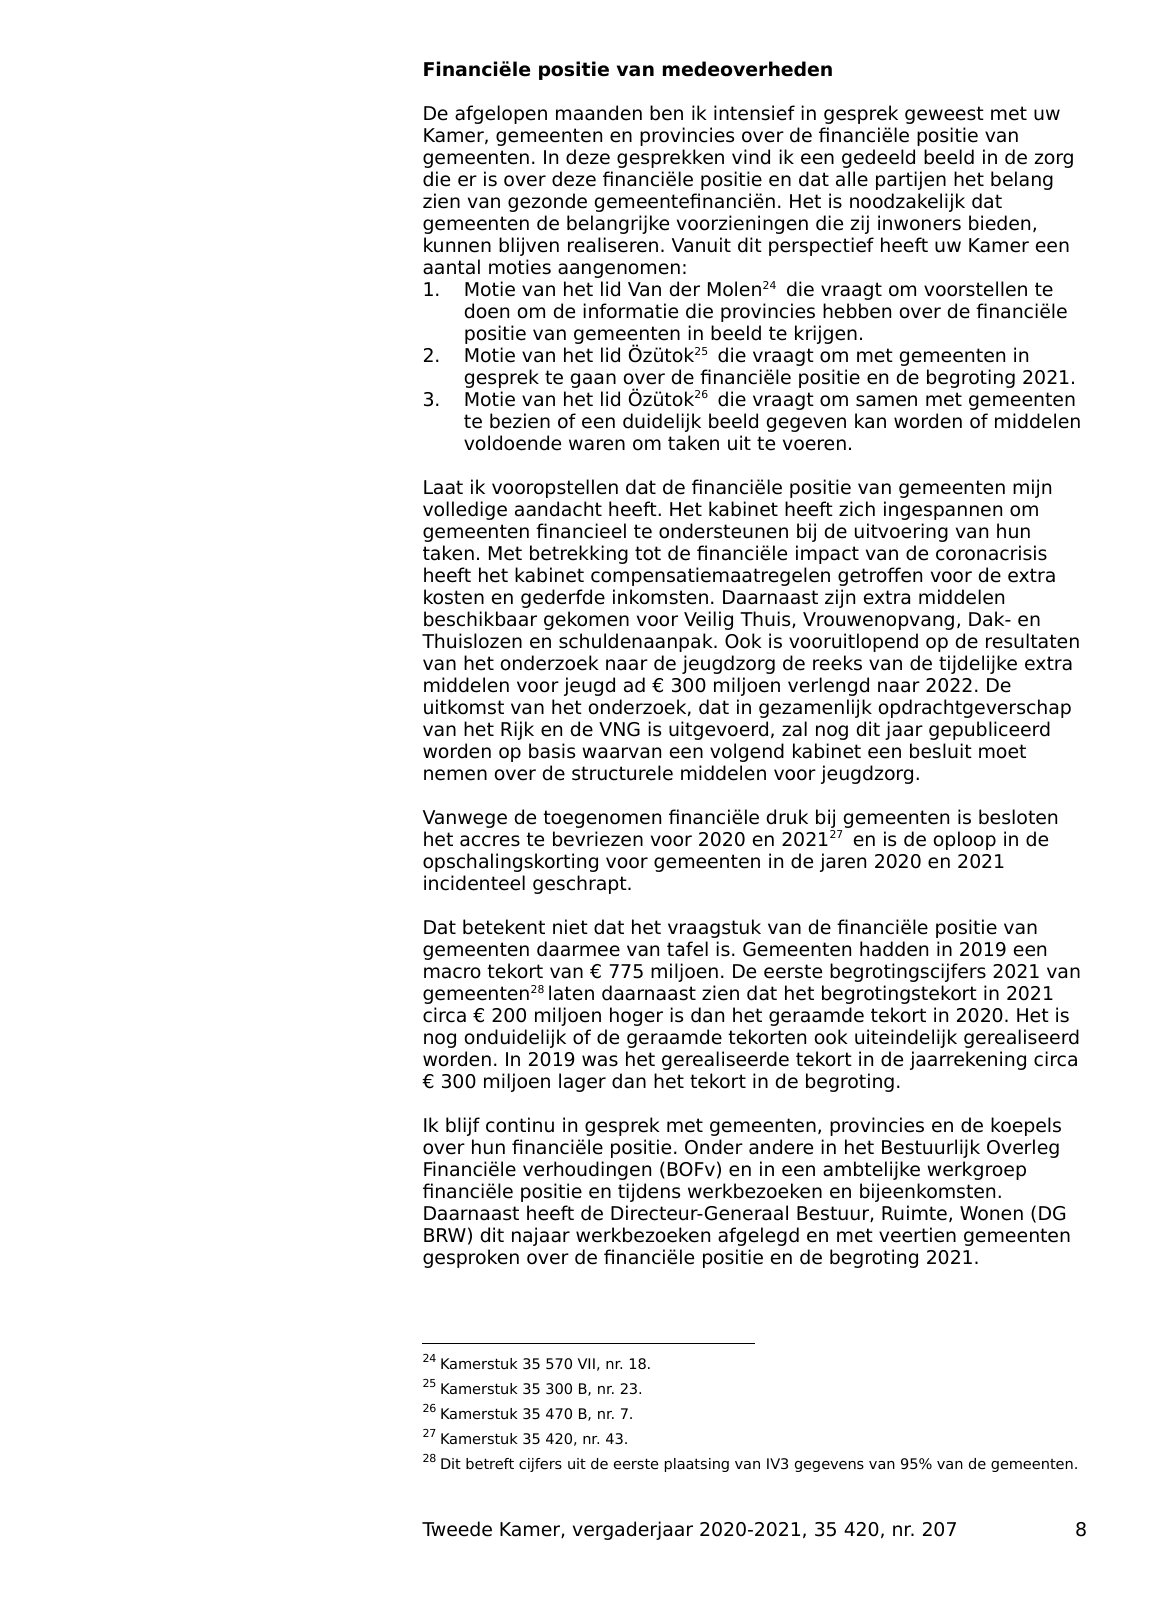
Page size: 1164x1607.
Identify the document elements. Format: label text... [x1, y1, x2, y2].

text Kamerstuk 35 300 B, nr. 23. [422, 1377, 1087, 1399]
text Laat ik vooropstellen dat de financiële positie van gemeenten mijn volledige aandacht heeft. Het kabinet heeft zich ingespannen om gemeenten financieel te ondersteunen bij de uitvoering van hun taken. Met betrekking tot de financiële impact van de coronacrisis heeft het kabinet compensatiemaatregelen getroffen voor de extra kosten en gederfde inkomsten. Daarnaast zijn extra middelen beschikbaar gekomen voor Veilig Thuis, Vrouwenopvang, Dak- en Thuislozen en schuldenaanpak. Ook is vooruitlopend op de resultaten van het onderzoek naar de jeugdzorg de reeks van de tijdelijke extra middelen voor jeugd ad € 300 miljoen verlengd naar 2022. De uitkomst van het onderzoek, dat in gezamenlijk opdrachtgeverschap van het Rijk en de VNG is uitgevoerd, zal nog dit jaar gepubliceerd worden op basis waarvan een volgend kabinet een besluit moet nemen over de structurele middelen voor jeugdzorg. [422, 477, 1087, 785]
text Kamerstuk 35 420, nr. 43. [422, 1427, 1087, 1449]
text 3. Motie van het lid Özütok die vraagt om samen met gemeenten te bezien of een duidelijk beeld gegeven kan worden of middelen voldoende waren om taken uit te voeren. [422, 389, 1087, 455]
text 2. Motie van het lid Özütok die vraagt om met gemeenten in gesprek te gaan over de financiële positie en de begroting 2021. [422, 345, 1087, 389]
text Dat betekent niet dat het vraagstuk van de financiële positie van gemeenten daarmee van tafel is. Gemeenten hadden in 2019 een macro tekort van € 775 miljoen. De eerste begrotingscijfers 2021 van gemeentenlaten daarnaast zien dat het begrotingstekort in 2021 circa € 200 miljoen hoger is dan het geraamde tekort in 2020. Het is nog onduidelijk of de geraamde tekorten ook uiteindelijk gerealiseerd worden. In 2019 was het gerealiseerde tekort in de jaarrekening circa € 300 miljoen lager dan het tekort in de begroting. [422, 917, 1087, 1093]
text Vanwege de toegenomen financiële druk bij gemeenten is besloten het accres te bevriezen voor 2020 en 2021 en is de oploop in de opschalingskorting voor gemeenten in de jaren 2020 en 2021 incidenteel geschrapt. [422, 807, 1087, 895]
text De afgelopen maanden ben ik intensief in gesprek geweest met uw Kamer, gemeenten en provincies over de financiële positie van gemeenten. In deze gesprekken vind ik een gedeeld beeld in de zorg die er is over deze financiële positie en dat alle partijen het belang zien van gezonde gemeentefinanciën. Het is noodzakelijk dat gemeenten de belangrijke voorzieningen die zij inwoners bieden, kunnen blijven realiseren. Vanuit dit perspectief heeft uw Kamer een aantal moties aangenomen: [422, 103, 1087, 279]
text 1. Motie van het lid Van der Molen die vraagt om voorstellen te doen om de informatie die provincies hebben over de financiële positie van gemeenten in beeld te krijgen. [422, 279, 1087, 345]
text Kamerstuk 35 470 B, nr. 7. [422, 1402, 1087, 1424]
text Dit betreft cijfers uit de eerste plaatsing van IV3 gegevens van 95% van de gemeenten. [422, 1452, 1087, 1474]
subtitle Financiële positie van medeoverheden [422, 59, 1087, 81]
text Ik blijf continu in gesprek met gemeenten, provincies en de koepels over hun financiële positie. Onder andere in het Bestuurlijk Overleg Financiële verhoudingen (BOFv) en in een ambtelijke werkgroep financiële positie en tijdens werkbezoeken en bijeenkomsten. Daarnaast heeft de Directeur-Generaal Bestuur, Ruimte, Wonen (DG BRW) dit najaar werkbezoeken afgelegd en met veertien gemeenten gesproken over de financiële positie en de begroting 2021. [422, 1115, 1087, 1269]
text Kamerstuk 35 570 VII, nr. 18. [422, 1352, 1087, 1374]
